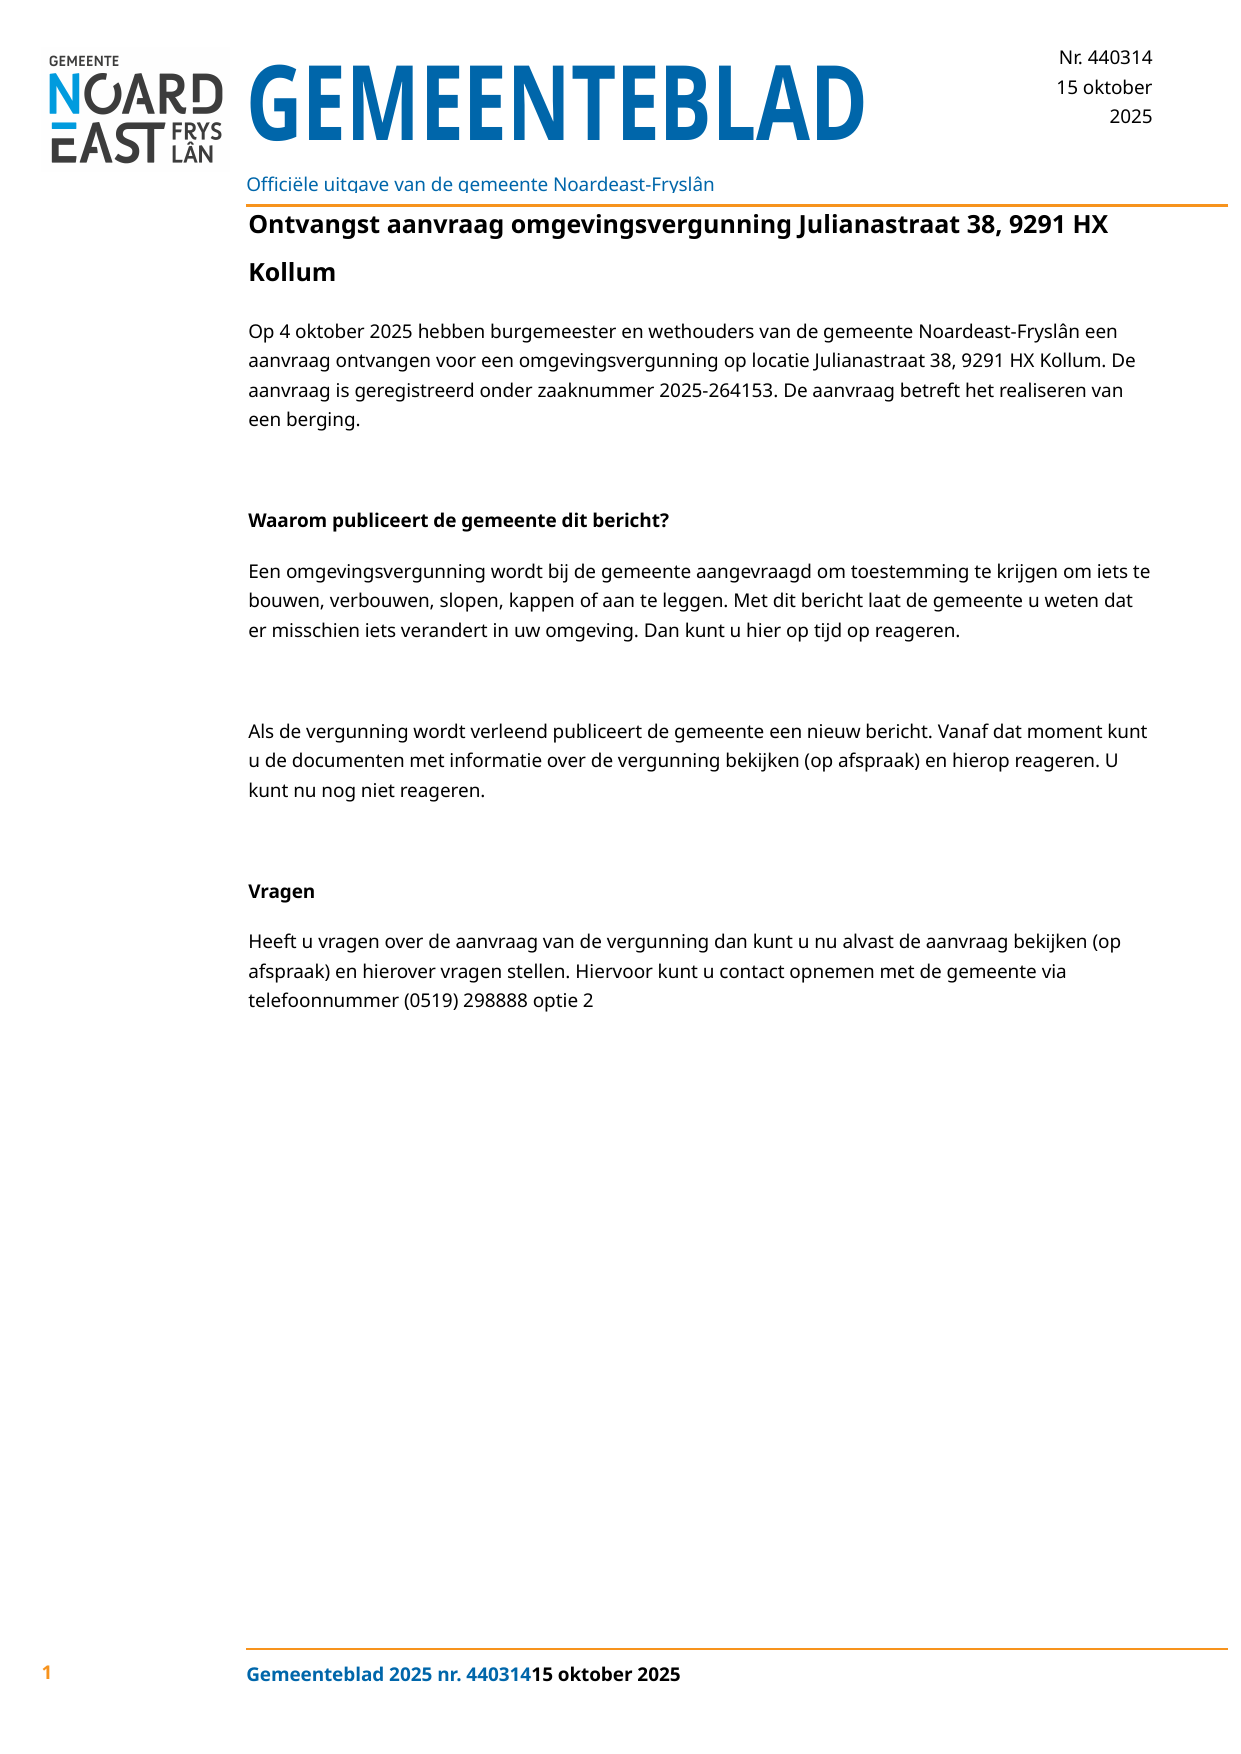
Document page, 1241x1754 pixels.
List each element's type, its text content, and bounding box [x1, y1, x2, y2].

text Als de vergunning wordt verleend publiceert de gemeente een nieuw bericht. Vanaf dat moment kunt u de documenten met informatie over de vergunning bekijken (op afspraak) en hierop reageren. U kunt nu nog niet reageren. [248, 718, 1152, 803]
text Ontvangst aanvraag omgevingsvergunning Julianastraat 38, 9291 HX Kollum [248, 207, 1152, 288]
text Waarom publiceert de gemeente dit bericht? [248, 507, 1152, 533]
text Vragen [248, 878, 1152, 904]
text Heeft u vragen over de aanvraag van de vergunning dan kunt u nu alvast de aanvraag bekijken (op afspraak) en hierover vragen stellen. Hiervoor kunt u contact opnemen met de gemeente via telefoonnummer (0519) 298888 optie 2 [248, 928, 1152, 1013]
text Een omgevingsvergunning wordt bij de gemeente aangevraagd om toestemming te krijgen om iets te bouwen, verbouwen, slopen, kappen of aan te leggen. Met dit bericht laat de gemeente u weten dat er misschien iets verandert in uw omgeving. Dan kunt u hier op tijd op reageren. [248, 558, 1152, 643]
text Op 4 oktober 2025 hebben burgemeester en wethouders van de gemeente Noardeast-Fryslân een aanvraag ontvangen voor een omgevingsvergunning op locatie Julianastraat 38, 9291 HX Kollum. De aanvraag is geregistreerd onder zaaknummer 2025-264153. De aanvraag betreft het realiseren van een berging. [248, 318, 1152, 432]
picture [41, 47, 231, 172]
